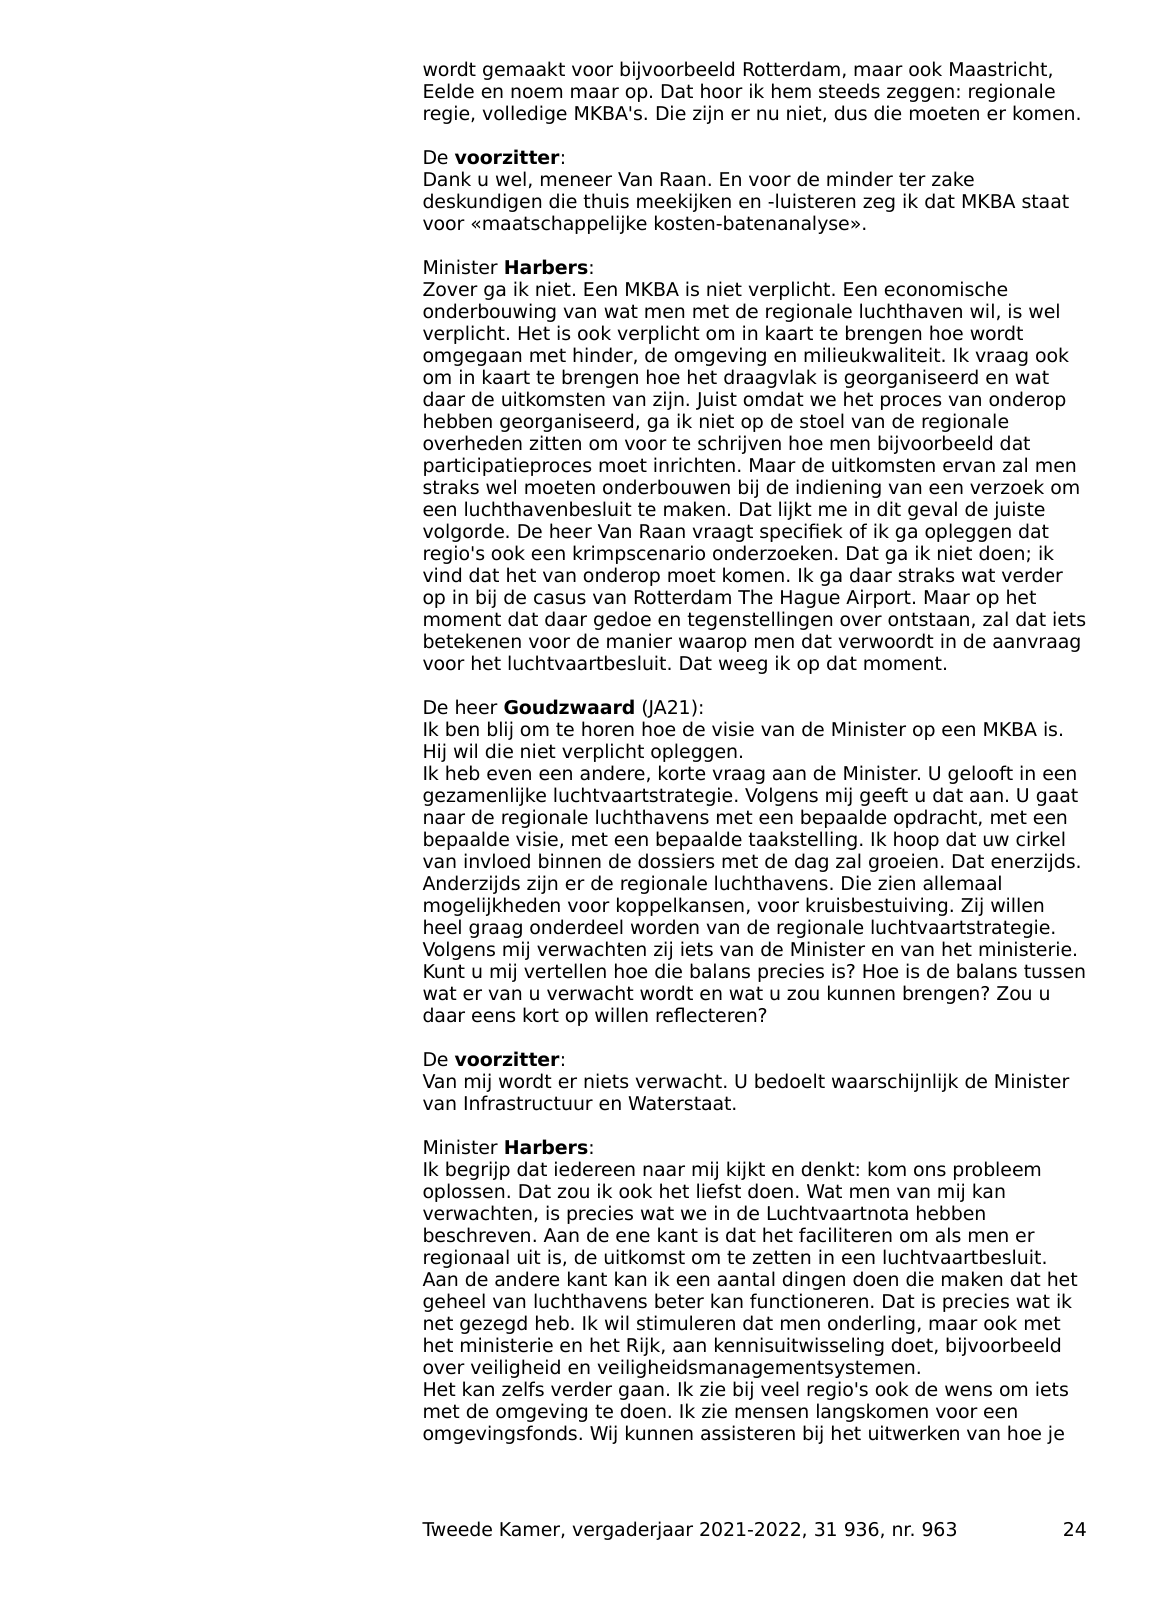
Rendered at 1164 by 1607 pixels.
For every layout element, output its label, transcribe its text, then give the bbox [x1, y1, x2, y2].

text Ik ben blij om te horen hoe de visie van de Minister op een MKBA is. Hij wil die niet verplicht opleggen. [422, 719, 1087, 763]
text Anderzijds zijn er de regionale luchthavens. Die zien allemaal mogelijkheden voor koppelkansen, voor kruisbestuiving. Zij willen heel graag onderdeel worden van de regionale luchtvaartstrategie. Volgens mij verwachten zij iets van de Minister en van het ministerie. Kunt u mij vertellen hoe die balans precies is? Hoe is de balans tussen wat er van u verwacht wordt en wat u zou kunnen brengen? Zou u daar eens kort op willen reflecteren? [422, 873, 1087, 1027]
text De voorzitter: [422, 1049, 1087, 1071]
text wordt gemaakt voor bijvoorbeeld Rotterdam, maar ook Maastricht, Eelde en noem maar op. Dat hoor ik hem steeds zeggen: regionale regie, volledige MKBA's. Die zijn er nu niet, dus die moeten er komen. [422, 59, 1087, 125]
text De heer Goudzwaard (JA21): [422, 697, 1087, 719]
text Ik begrijp dat iedereen naar mij kijkt en denkt: kom ons probleem oplossen. Dat zou ik ook het liefst doen. Wat men van mij kan verwachten, is precies wat we in de Luchtvaartnota hebben beschreven. Aan de ene kant is dat het faciliteren om als men er regionaal uit is, de uitkomst om te zetten in een luchtvaartbesluit. Aan de andere kant kan ik een aantal dingen doen die maken dat het geheel van luchthavens beter kan functioneren. Dat is precies wat ik net gezegd heb. Ik wil stimuleren dat men onderling, maar ook met het ministerie en het Rijk, aan kennisuitwisseling doet, bijvoorbeeld over veiligheid en veiligheidsmanagementsystemen. [422, 1159, 1087, 1379]
text De voorzitter: [422, 147, 1087, 169]
text Minister Harbers: [422, 257, 1087, 279]
text Zover ga ik niet. Een MKBA is niet verplicht. Een economische onderbouwing van wat men met de regionale luchthaven wil, is wel verplicht. Het is ook verplicht om in kaart te brengen hoe wordt omgegaan met hinder, de omgeving en milieukwaliteit. Ik vraag ook om in kaart te brengen hoe het draagvlak is georganiseerd en wat daar de uitkomsten van zijn. Juist omdat we het proces van onderop hebben georganiseerd, ga ik niet op de stoel van de regionale overheden zitten om voor te schrijven hoe men bijvoorbeeld dat participatieproces moet inrichten. Maar de uitkomsten ervan zal men straks wel moeten onderbouwen bij de indiening van een verzoek om een luchthavenbesluit te maken. Dat lijkt me in dit geval de juiste volgorde. De heer Van Raan vraagt specifiek of ik ga opleggen dat regio's ook een krimpscenario onderzoeken. Dat ga ik niet doen; ik vind dat het van onderop moet komen. Ik ga daar straks wat verder op in bij de casus van Rotterdam The Hague Airport. Maar op het moment dat daar gedoe en tegenstellingen over ontstaan, zal dat iets betekenen voor de manier waarop men dat verwoordt in de aanvraag voor het luchtvaartbesluit. Dat weeg ik op dat moment. [422, 279, 1087, 675]
text Minister Harbers: [422, 1137, 1087, 1159]
text Dank u wel, meneer Van Raan. En voor de minder ter zake deskundigen die thuis meekijken en -luisteren zeg ik dat MKBA staat voor «maatschappelijke kosten-batenanalyse». [422, 169, 1087, 235]
text Van mij wordt er niets verwacht. U bedoelt waarschijnlijk de Minister van Infrastructuur en Waterstaat. [422, 1071, 1087, 1115]
text Het kan zelfs verder gaan. Ik zie bij veel regio's ook de wens om iets met de omgeving te doen. Ik zie mensen langskomen voor een omgevingsfonds. Wij kunnen assisteren bij het uitwerken van hoe je [422, 1379, 1087, 1445]
text Ik heb even een andere, korte vraag aan de Minister. U gelooft in een gezamenlijke luchtvaartstrategie. Volgens mij geeft u dat aan. U gaat naar de regionale luchthavens met een bepaalde opdracht, met een bepaalde visie, met een bepaalde taakstelling. Ik hoop dat uw cirkel van invloed binnen de dossiers met de dag zal groeien. Dat enerzijds. [422, 763, 1087, 873]
